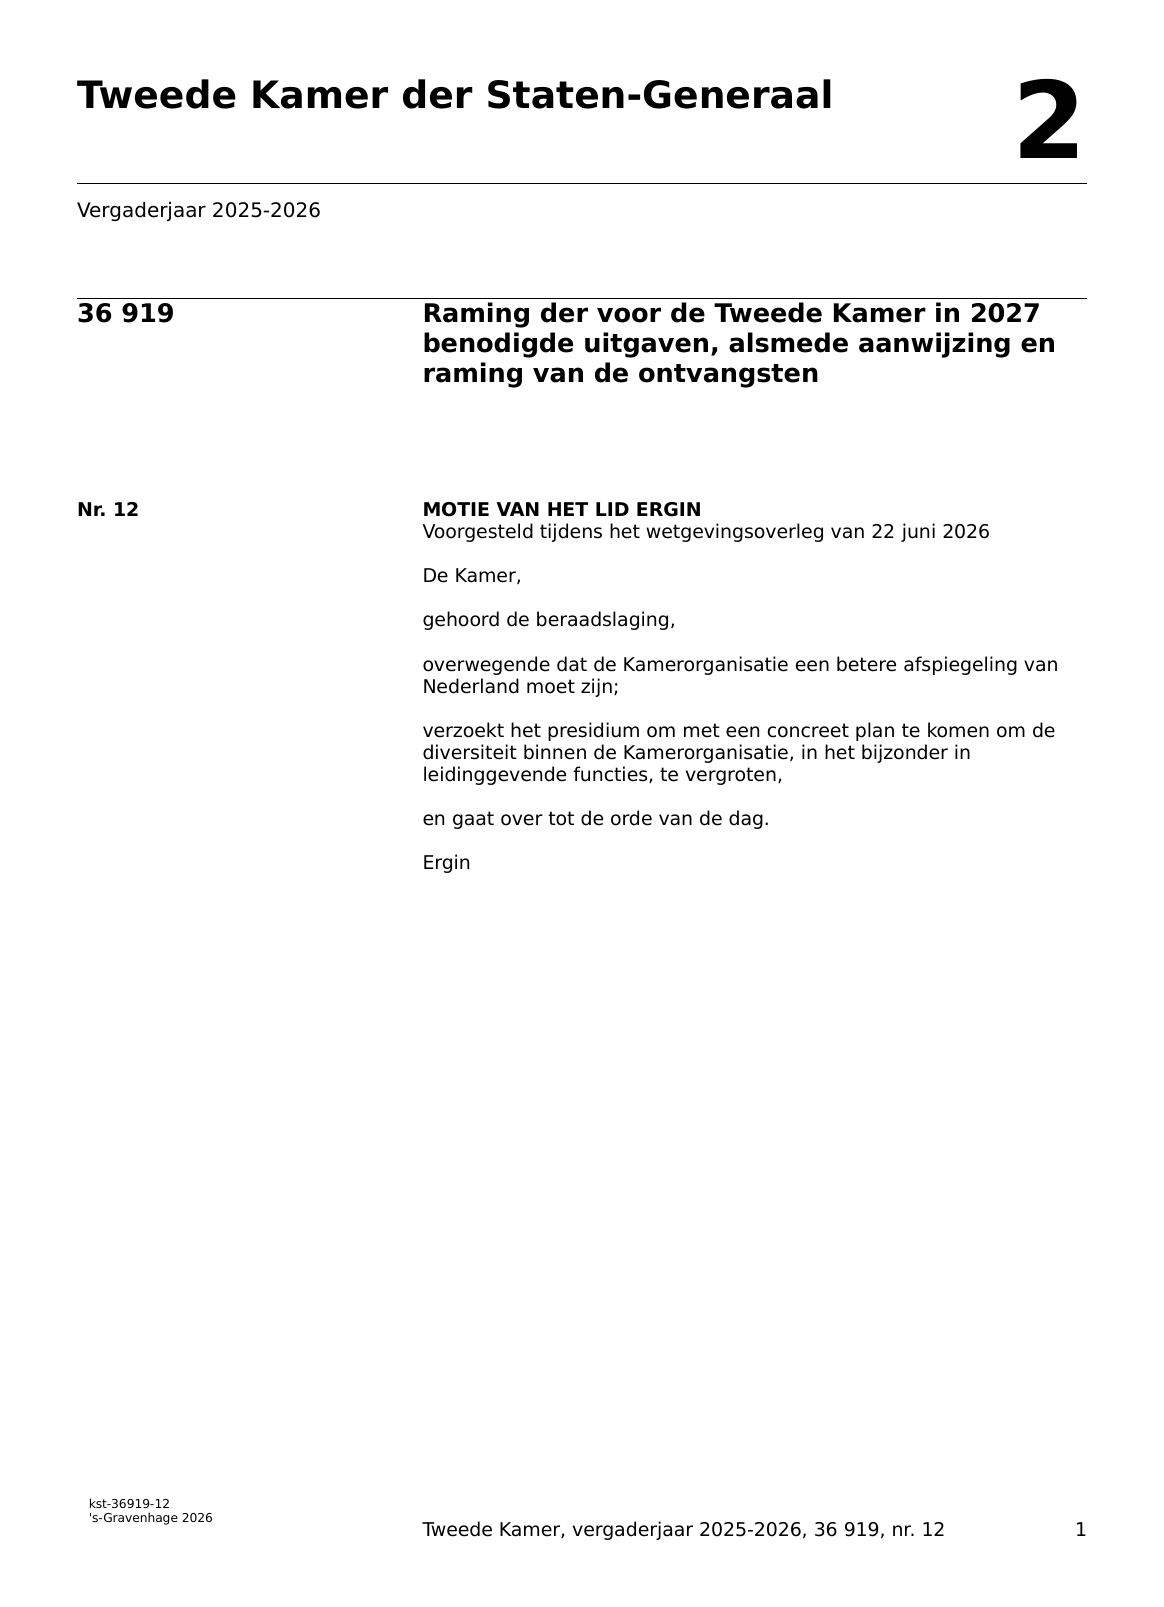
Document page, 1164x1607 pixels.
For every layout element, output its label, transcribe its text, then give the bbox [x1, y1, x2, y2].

text gehoord de beraadslaging, [422, 609, 1087, 631]
text verzoekt het presidium om met een concreet plan te komen om de diversiteit binnen de Kamerorganisatie, in het bijzonder in leidinggevende functies, te vergroten, [422, 720, 1087, 786]
table_cell Vergaderjaar 2025-2026 [77, 184, 1087, 298]
subtitle 36 919 Raming der voor de Tweede Kamer in 2027 benodigde uitgaven, alsmede aanwijzing en raming van de ontvangsten [77, 299, 1087, 388]
table_header Tweede Kamer der Staten-Generaal [77, 59, 886, 183]
text 's-Gravenhage 2026 [88, 1511, 323, 1525]
text De Kamer, [422, 565, 1087, 587]
text kst-36919-12 [88, 1497, 323, 1511]
table_header 2 [886, 59, 1087, 183]
text en gaat over tot de orde van de dag. [422, 808, 1087, 830]
subtitle Nr. 12 MOTIE VAN HET LID ERGIN [77, 499, 1087, 521]
text Voorgesteld tijdens het wetgevingsoverleg van 22 juni 2026 [422, 521, 1087, 543]
text Ergin [422, 852, 1087, 874]
text overwegende dat de Kamerorganisatie een betere afspiegeling van Nederland moet zijn; [422, 653, 1087, 697]
